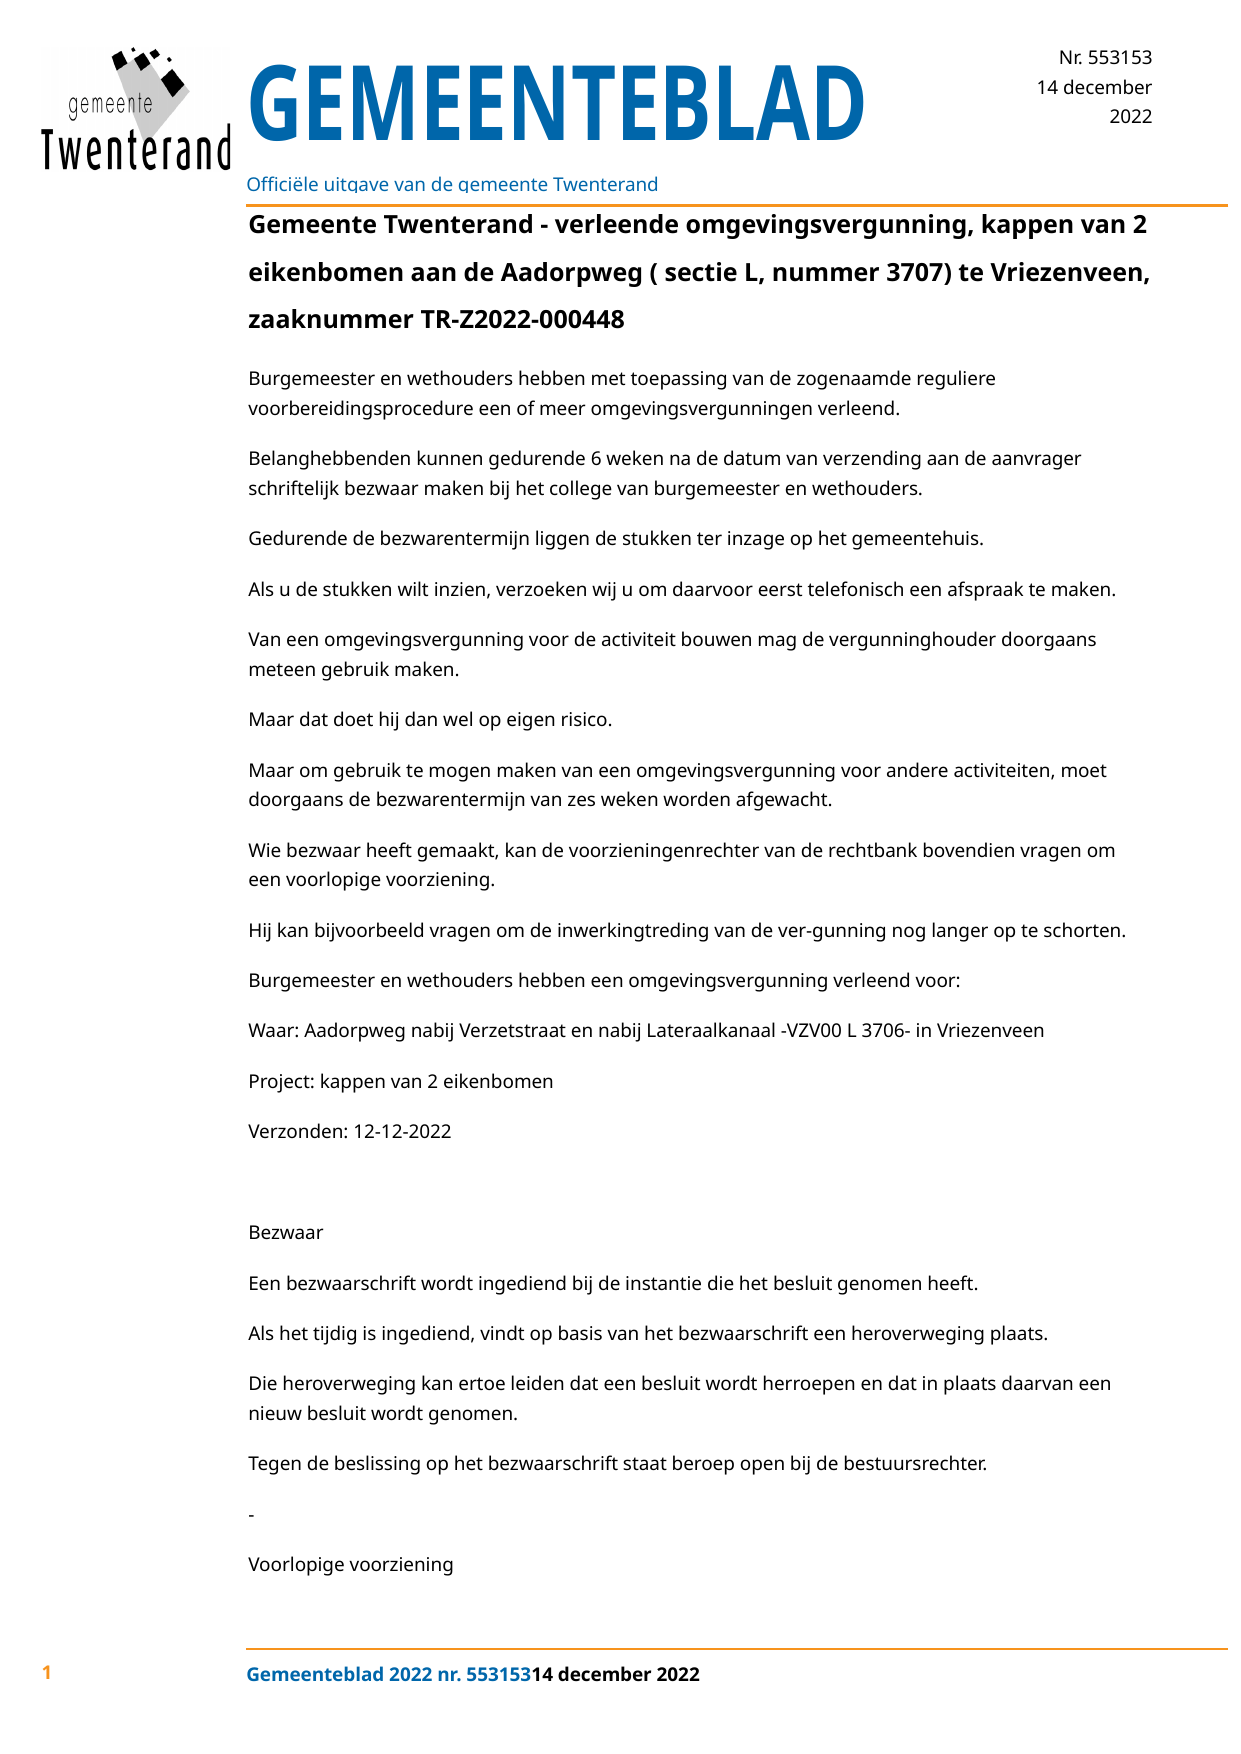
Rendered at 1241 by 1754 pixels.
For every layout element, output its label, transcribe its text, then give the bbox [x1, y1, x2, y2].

text Voorlopige voorziening [248, 1551, 1152, 1577]
text Wie bezwaar heeft gemaakt, kan de voorzieningenrechter van de rechtbank bovendien vragen om een voorlopige voorziening. [248, 837, 1152, 892]
text Die heroverweging kan ertoe leiden dat een besluit wordt herroepen en dat in plaats daarvan een nieuw besluit wordt genomen. [248, 1371, 1152, 1426]
text Burgemeester en wethouders hebben met toepassing van de zogenaamde reguliere voorbereidingsprocedure een of meer omgevingsvergunningen verleend. [248, 366, 1152, 421]
text Als het tijdig is ingediend, vindt op basis van het bezwaarschrift een heroverweging plaats. [248, 1320, 1152, 1346]
text Waar: Aadorpweg nabij Verzetstraat en nabij Lateraalkanaal -VZV00 L 3706- in Vriezenveen [248, 1018, 1152, 1043]
text Verzonden: 12-12-2022 [248, 1118, 1152, 1144]
text Gedurende de bezwarentermijn liggen de stukken ter inzage op het gemeentehuis. [248, 526, 1152, 551]
text Bezwaar [248, 1219, 1152, 1245]
text Van een omgevingsvergunning voor de activiteit bouwen mag de vergunninghouder doorgaans meteen gebruik maken. [248, 626, 1152, 682]
text Gemeente Twenterand - verleende omgevingsvergunning, kappen van 2 eikenbomen aan de Aadorpweg ( sectie L, nummer 3707) te Vriezenveen, zaaknummer TR-Z2022-000448 [248, 207, 1152, 336]
text Tegen de beslissing op het bezwaarschrift staat beroep open bij de bestuursrechter. [248, 1451, 1152, 1476]
text Maar om gebruik te mogen maken van een omgevingsvergunning voor andere activiteiten, moet doorgaans de bezwarentermijn van zes weken worden afgewacht. [248, 757, 1152, 812]
text Burgemeester en wethouders hebben een omgevingsvergunning verleend voor: [248, 967, 1152, 993]
picture [41, 47, 231, 172]
text Maar dat doet hij dan wel op eigen risico. [248, 706, 1152, 732]
text Project: kappen van 2 eikenbomen [248, 1068, 1152, 1094]
text Hij kan bijvoorbeeld vragen om de inwerkingtreding van de ver-gunning nog langer op te schorten. [248, 917, 1152, 942]
text Een bezwaarschrift wordt ingediend bij de instantie die het besluit genomen heeft. [248, 1270, 1152, 1295]
text Als u de stukken wilt inzien, verzoeken wij u om daarvoor eerst telefonisch een afspraak te maken. [248, 576, 1152, 602]
text - [248, 1501, 1152, 1527]
text Belanghebbenden kunnen gedurende 6 weken na de datum van verzending aan de aanvrager schriftelijk bezwaar maken bij het college van burgemeester en wethouders. [248, 446, 1152, 501]
